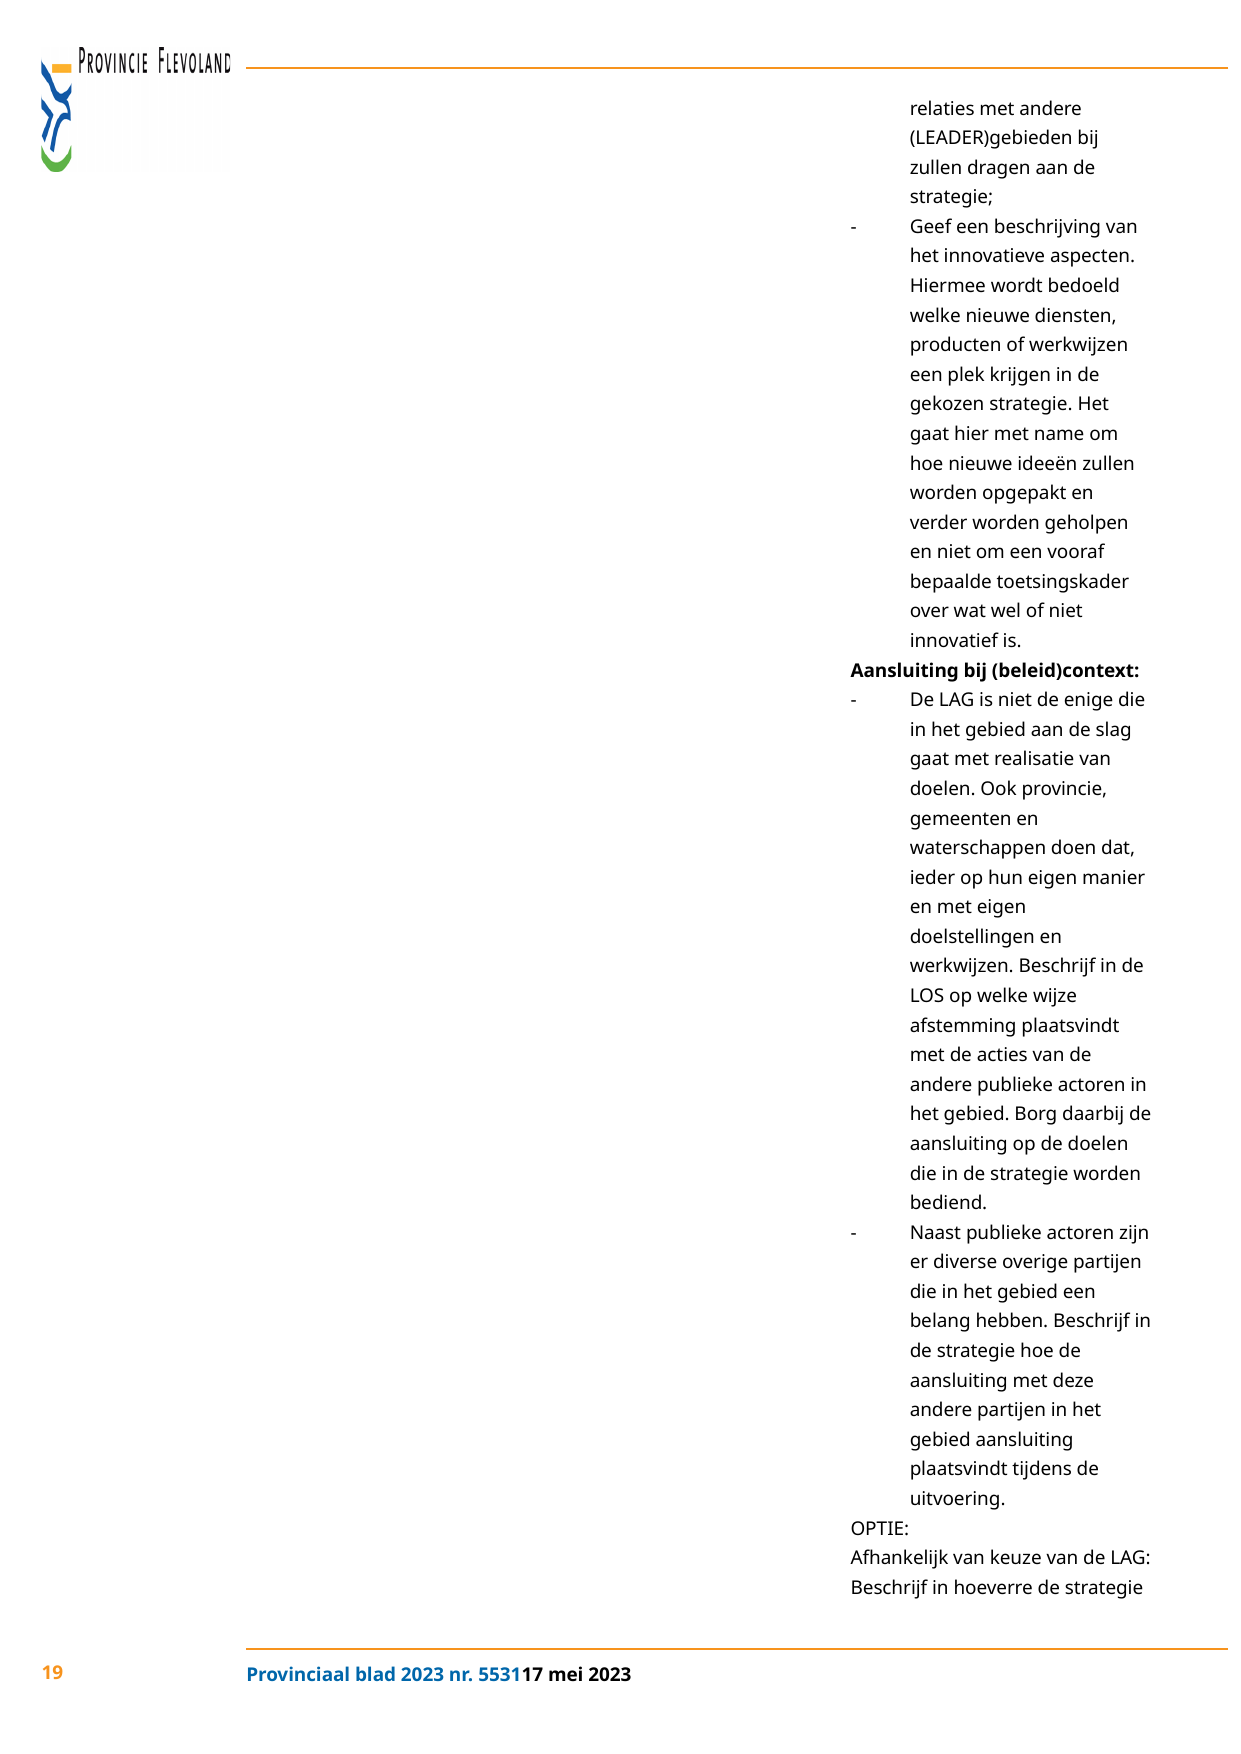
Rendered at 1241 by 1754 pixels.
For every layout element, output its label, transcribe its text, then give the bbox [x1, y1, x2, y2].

picture [41, 47, 231, 172]
table_cell [549, 95, 850, 1600]
table_cell [248, 95, 549, 1600]
table_cell relaties met andere (LEADER)gebieden bij zullen dragen aan de strategie; Geef een beschrijving van het innovatieve aspecten. Hiermee wordt bedoeld welke nieuwe diensten, producten of werkwijzen een plek krijgen in de gekozen strategie. Het gaat hier met name om hoe nieuwe ideeën zullen worden opgepakt en verder worden geholpen en niet om een vooraf bepaalde toetsingskader over wat wel of niet innovatief is. Aansluiting bij (beleid)context: De LAG is niet de enige die in het gebied aan de slag gaat met realisatie van doelen. Ook provincie, gemeenten en waterschappen doen dat, ieder op hun eigen manier en met eigen doelstellingen en werkwijzen. Beschrijf in de LOS op welke wijze afstemming plaatsvindt met de acties van de andere publieke actoren in het gebied. Borg daarbij de aansluiting op de doelen die in de strategie worden bediend. Naast publieke actoren zijn er diverse overige partijen die in het gebied een belang hebben. Beschrijf in de strategie hoe de aansluiting met deze andere partijen in het gebied aansluiting plaatsvindt tijdens de uitvoering. OPTIE: Afhankelijk van keuze van de LAG: Beschrijf in hoeverre de strategie [850, 95, 1152, 1600]
